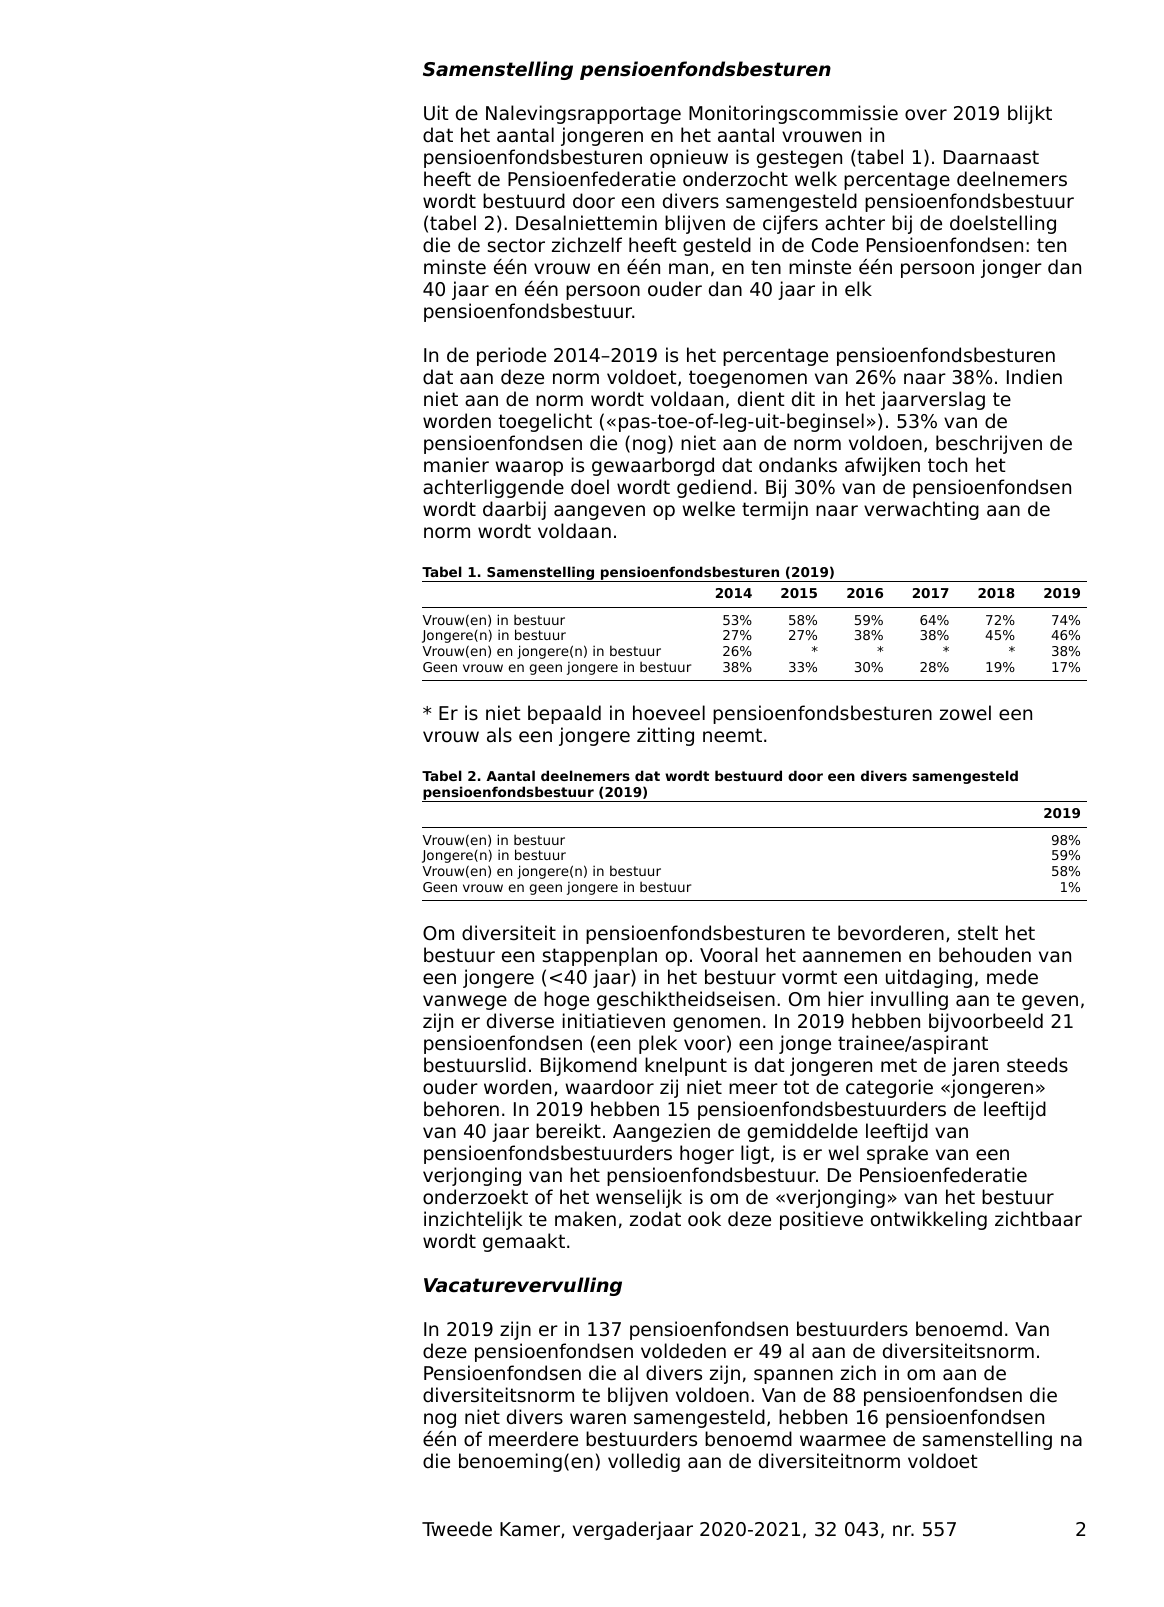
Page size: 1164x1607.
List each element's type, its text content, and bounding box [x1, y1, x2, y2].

table_cell [422, 582, 692, 607]
text Uit de Nalevingsrapportage Monitoringscommissie over 2019 blijkt dat het aantal jongeren en het aantal vrouwen in pensioenfondsbesturen opnieuw is gestegen (tabel 1). Daarnaast heeft de Pensioenfederatie onderzocht welk percentage deelnemers wordt bestuurd door een divers samengesteld pensioenfondsbestuur (tabel 2). Desalniettemin blijven de cijfers achter bij de doelstelling die de sector zichzelf heeft gesteld in de Code Pensioenfondsen: ten minste één vrouw en één man, en ten minste één persoon jonger dan 40 jaar en één persoon ouder dan 40 jaar in elk pensioenfondsbestuur. [422, 103, 1087, 323]
table_cell 28% [890, 660, 955, 680]
table_cell Jongere(n) in bestuur [422, 628, 692, 644]
table_cell 2016 [824, 582, 889, 607]
table_cell 19% [955, 660, 1021, 680]
table_cell 33% [758, 660, 824, 680]
table_cell 46% [1021, 628, 1087, 644]
table_cell Vrouw(en) in bestuur [422, 608, 692, 628]
text Om diversiteit in pensioenfondsbesturen te bevorderen, stelt het bestuur een stappenplan op. Vooral het aannemen en behouden van een jongere (<40 jaar) in het bestuur vormt een uitdaging, mede vanwege de hoge geschiktheidseisen. Om hier invulling aan te geven, zijn er diverse initiatieven genomen. In 2019 hebben bijvoorbeeld 21 pensioenfondsen (een plek voor) een jonge trainee/aspirant bestuurslid. Bijkomend knelpunt is dat jongeren met de jaren steeds ouder worden, waardoor zij niet meer tot de categorie «jongeren» behoren. In 2019 hebben 15 pensioenfondsbestuurders de leeftijd van 40 jaar bereikt. Aangezien de gemiddelde leeftijd van pensioenfondsbestuurders hoger ligt, is er wel sprake van een verjonging van het pensioenfondsbestuur. De Pensioenfederatie onderzoekt of het wenselijk is om de «verjonging» van het bestuur inzichtelijk te maken, zodat ook deze positieve ontwikkeling zichtbaar wordt gemaakt. [422, 923, 1087, 1253]
table_cell Jongere(n) in bestuur [422, 848, 804, 864]
subtitle Vacaturevervulling [422, 1275, 1087, 1297]
table_cell 26% [693, 644, 758, 660]
table_cell 53% [693, 608, 758, 628]
table_cell Vrouw(en) en jongere(n) in bestuur [422, 864, 804, 880]
table_header Tabel 2. Aantal deelnemers dat wordt bestuurd door een divers samengesteld pensioenfondsbestuur (2019) [422, 769, 1087, 801]
table_cell 2014 [693, 582, 758, 607]
table_cell 72% [955, 608, 1021, 628]
table_cell * [955, 644, 1021, 660]
table_cell 64% [890, 608, 955, 628]
table_header Tabel 1. Samenstelling pensioenfondsbesturen (2019) [422, 565, 1087, 581]
table_cell 58% [804, 864, 1087, 880]
table_cell 1% [804, 880, 1087, 900]
table_cell Vrouw(en) in bestuur [422, 828, 804, 848]
table_cell 17% [1021, 660, 1087, 680]
table_cell * [890, 644, 955, 660]
table_cell 45% [955, 628, 1021, 644]
table_cell 2017 [890, 582, 955, 607]
table_cell Geen vrouw en geen jongere in bestuur [422, 880, 804, 900]
table_cell 30% [824, 660, 889, 680]
subtitle Samenstelling pensioenfondsbesturen [422, 59, 1087, 81]
table_cell 38% [1021, 644, 1087, 660]
table_cell 2018 [955, 582, 1021, 607]
text In de periode 2014–2019 is het percentage pensioenfondsbesturen dat aan deze norm voldoet, toegenomen van 26% naar 38%. Indien niet aan de norm wordt voldaan, dient dit in het jaarverslag te worden toegelicht («pas-toe-of-leg-uit-beginsel»). 53% van de pensioenfondsen die (nog) niet aan de norm voldoen, beschrijven de manier waarop is gewaarborgd dat ondanks afwijken toch het achterliggende doel wordt gediend. Bij 30% van de pensioenfondsen wordt daarbij aangeven op welke termijn naar verwachting aan de norm wordt voldaan. [422, 345, 1087, 543]
table_cell 2019 [804, 802, 1087, 827]
table_cell 2019 [1021, 582, 1087, 607]
table_cell 74% [1021, 608, 1087, 628]
text In 2019 zijn er in 137 pensioenfondsen bestuurders benoemd. Van deze pensioenfondsen voldeden er 49 al aan de diversiteitsnorm. Pensioenfondsen die al divers zijn, spannen zich in om aan de diversiteitsnorm te blijven voldoen. Van de 88 pensioenfondsen die nog niet divers waren samengesteld, hebben 16 pensioenfondsen één of meerdere bestuurders benoemd waarmee de samenstelling na die benoeming(en) volledig aan de diversiteitnorm voldoet [422, 1319, 1087, 1473]
table_cell 27% [758, 628, 824, 644]
table_cell 98% [804, 828, 1087, 848]
table_cell 59% [824, 608, 889, 628]
table_cell * [824, 644, 889, 660]
table_cell [422, 802, 804, 827]
table_cell 38% [824, 628, 889, 644]
table_cell * [758, 644, 824, 660]
table_cell Vrouw(en) en jongere(n) in bestuur [422, 644, 692, 660]
text * Er is niet bepaald in hoeveel pensioenfondsbesturen zowel een vrouw als een jongere zitting neemt. [422, 703, 1087, 747]
table_cell 58% [758, 608, 824, 628]
table_cell 27% [693, 628, 758, 644]
table_cell 38% [890, 628, 955, 644]
table_cell 38% [693, 660, 758, 680]
table_cell Geen vrouw en geen jongere in bestuur [422, 660, 692, 680]
table_cell 2015 [758, 582, 824, 607]
table_cell 59% [804, 848, 1087, 864]
